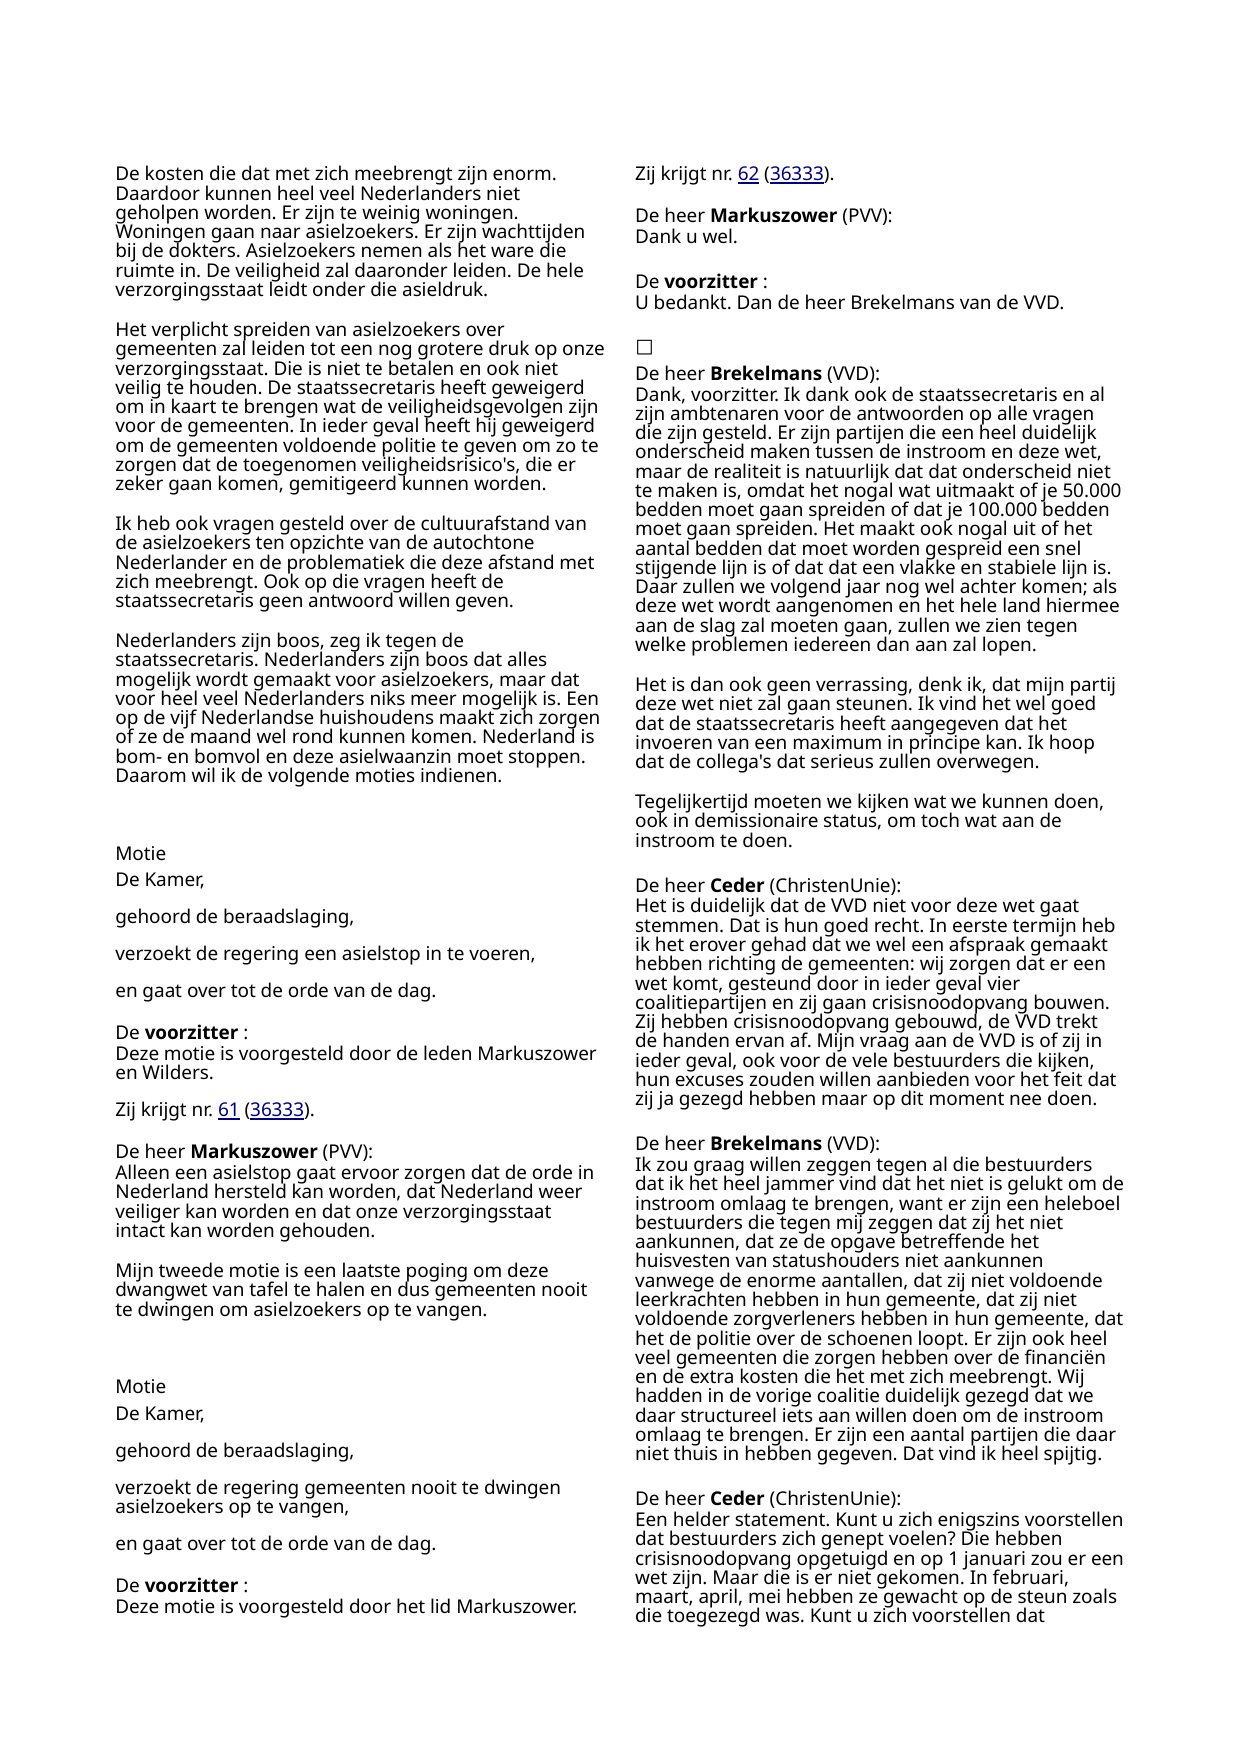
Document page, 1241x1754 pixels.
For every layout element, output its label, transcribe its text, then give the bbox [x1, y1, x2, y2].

text Mijn tweede motie is een laatste poging om deze dwangwet van tafel te halen en dus gemeenten nooit te dwingen om asielzoekers op te vangen. [115, 1262, 605, 1320]
text gehoord de beraadslaging, [115, 908, 605, 928]
text Motie [115, 840, 605, 866]
text U bedankt. Dan de heer Brekelmans van de VVD. [635, 294, 1125, 313]
text verzoekt de regering gemeenten nooit te dwingen asielzoekers op te vangen, [115, 1479, 605, 1517]
text Nederlanders zijn boos, zeg ik tegen de staatssecretaris. Nederlanders zijn boos dat alles mogelijk wordt gemaakt voor asielzoekers, maar dat voor heel veel Nederlanders niks meer mogelijk is. Een op de vijf Nederlandse huishoudens maakt zich zorgen of ze de maand wel rond kunnen komen. Nederland is bom- en bomvol en deze asielwaanzin moet stoppen. Daarom wil ik de volgende moties indienen. [115, 632, 605, 786]
text gehoord de beraadslaging, [115, 1442, 605, 1461]
text De heer Markuszower (PVV): [635, 202, 1125, 228]
text en gaat over tot de orde van de dag. [115, 982, 605, 1002]
text Ik heb ook vragen gesteld over de cultuurafstand van de asielzoekers ten opzichte van de autochtone Nederlander en de problematiek die deze afstand met zich meebrengt. Ook op die vragen heeft de staatssecretaris geen antwoord willen geven. [115, 515, 605, 611]
text en gaat over tot de orde van de dag. [115, 1535, 605, 1554]
text Het verplicht spreiden van asielzoekers over gemeenten zal leiden tot een nog grotere druk op onze verzorgingsstaat. Die is niet te betalen en ook niet veilig te houden. De staatssecretaris heeft geweigerd om in kaart te brengen wat de veiligheidsgevolgen zijn voor de gemeenten. In ieder geval heeft hij geweigerd om de gemeenten voldoende politie te geven om zo te zorgen dat de toegenomen veiligheidsrisico's, die er zeker gaan komen, gemitigeerd kunnen worden. [115, 321, 605, 494]
text Een helder statement. Kunt u zich enigszins voorstellen dat bestuurders zich genept voelen? Die hebben crisisnoodopvang opgetuigd en op 1 januari zou er een wet zijn. Maar die is er niet gekomen. In februari, maart, april, mei hebben ze gewacht op de steun zoals die toegezegd was. Kunt u zich voorstellen dat [635, 1511, 1125, 1627]
text De voorzitter : [635, 268, 1125, 294]
text Het is duidelijk dat de VVD niet voor deze wet gaat stemmen. Dat is hun goed recht. In eerste termijn heb ik het erover gehad dat we wel een afspraak gemaakt hebben richting de gemeenten: wij zorgen dat er een wet komt, gesteund door in ieder geval vier coalitiepartijen en zij gaan crisisnoodopvang bouwen. Zij hebben crisisnoodopvang gebouwd, de VVD trekt de handen ervan af. Mijn vraag aan de VVD is of zij in ieder geval, ook voor de vele bestuurders die kijken, hun excuses zouden willen aanbieden voor het feit dat zij ja gezegd hebben maar op dit moment nee doen. [635, 897, 1125, 1109]
text Alleen een asielstop gaat ervoor zorgen dat de orde in Nederland hersteld kan worden, dat Nederland weer veiliger kan worden en dat onze verzorgingsstaat intact kan worden gehouden. [115, 1164, 605, 1241]
text Deze motie is voorgesteld door de leden Markuszower en Wilders. [115, 1045, 605, 1084]
text De heer Brekelmans (VVD): [635, 1130, 1125, 1156]
text De heer Markuszower (PVV): [115, 1138, 605, 1164]
text De voorzitter : [115, 1019, 605, 1045]
text De Kamer, [115, 1405, 605, 1424]
text Ik zou graag willen zeggen tegen al die bestuurders dat ik het heel jammer vind dat het niet is gelukt om de instroom omlaag te brengen, want er zijn een heleboel bestuurders die tegen mij zeggen dat zij het niet aankunnen, dat ze de opgave betreffende het huisvesten van statushouders niet aankunnen vanwege de enorme aantallen, dat zij niet voldoende leerkrachten hebben in hun gemeente, dat zij niet voldoende zorgverleners hebben in hun gemeente, dat het de politie over de schoenen loopt. Er zijn ook heel veel gemeenten die zorgen hebben over de financiën en de extra kosten die het met zich meebrengt. Wij hadden in de vorige coalitie duidelijk gezegd dat we daar structureel iets aan willen doen om de instroom omlaag te brengen. Er zijn een aantal partijen die daar niet thuis in hebben gegeven. Dat vind ik heel spijtig. [635, 1156, 1125, 1464]
text De Kamer, [115, 871, 605, 891]
text Tegelijkertijd moeten we kijken wat we kunnen doen, ook in demissionaire status, om toch wat aan de instroom te doen. [635, 793, 1125, 851]
text De voorzitter : [115, 1572, 605, 1598]
text Deze motie is voorgesteld door het lid Markuszower. [115, 1598, 605, 1617]
text Zij krijgt nr. 61 (36333). [115, 1101, 605, 1121]
text Het is dan ook geen verrassing, denk ik, dat mijn partij deze wet niet zal gaan steunen. Ik vind het wel goed dat de staatssecretaris heeft aangegeven dat het invoeren van een maximum in principe kan. Ik hoop dat de collega's dat serieus zullen overwegen. [635, 676, 1125, 772]
text Zij krijgt nr. 62 (36333). [635, 165, 1125, 184]
text verzoekt de regering een asielstop in te voeren, [115, 945, 605, 965]
text De kosten die dat met zich meebrengt zijn enorm. Daardoor kunnen heel veel Nederlanders niet geholpen worden. Er zijn te weinig woningen. Woningen gaan naar asielzoekers. Er zijn wachttijden bij de dokters. Asielzoekers nemen als het ware die ruimte in. De veiligheid zal daaronder leiden. De hele verzorgingsstaat leidt onder die asieldruk. [115, 165, 605, 300]
text Dank u wel. [635, 228, 1125, 247]
text ⬜ [635, 334, 1125, 360]
text Dank, voorzitter. Ik dank ook de staatssecretaris en al zijn ambtenaren voor de antwoorden op alle vragen die zijn gesteld. Er zijn partijen die een heel duidelijk onderscheid maken tussen de instroom en deze wet, maar de realiteit is natuurlijk dat dat onderscheid niet te maken is, omdat het nogal wat uitmaakt of je 50.000 bedden moet gaan spreiden of dat je 100.000 bedden moet gaan spreiden. Het maakt ook nogal uit of het aantal bedden dat moet worden gespreid een snel stijgende lijn is of dat dat een vlakke en stabiele lijn is. Daar zullen we volgend jaar nog wel achter komen; als deze wet wordt aangenomen en het hele land hiermee aan de slag zal moeten gaan, zullen we zien tegen welke problemen iedereen dan aan zal lopen. [635, 386, 1125, 655]
text De heer Ceder (ChristenUnie): [635, 872, 1125, 897]
text De heer Brekelmans (VVD): [635, 360, 1125, 386]
text Motie [115, 1373, 605, 1399]
text De heer Ceder (ChristenUnie): [635, 1485, 1125, 1511]
